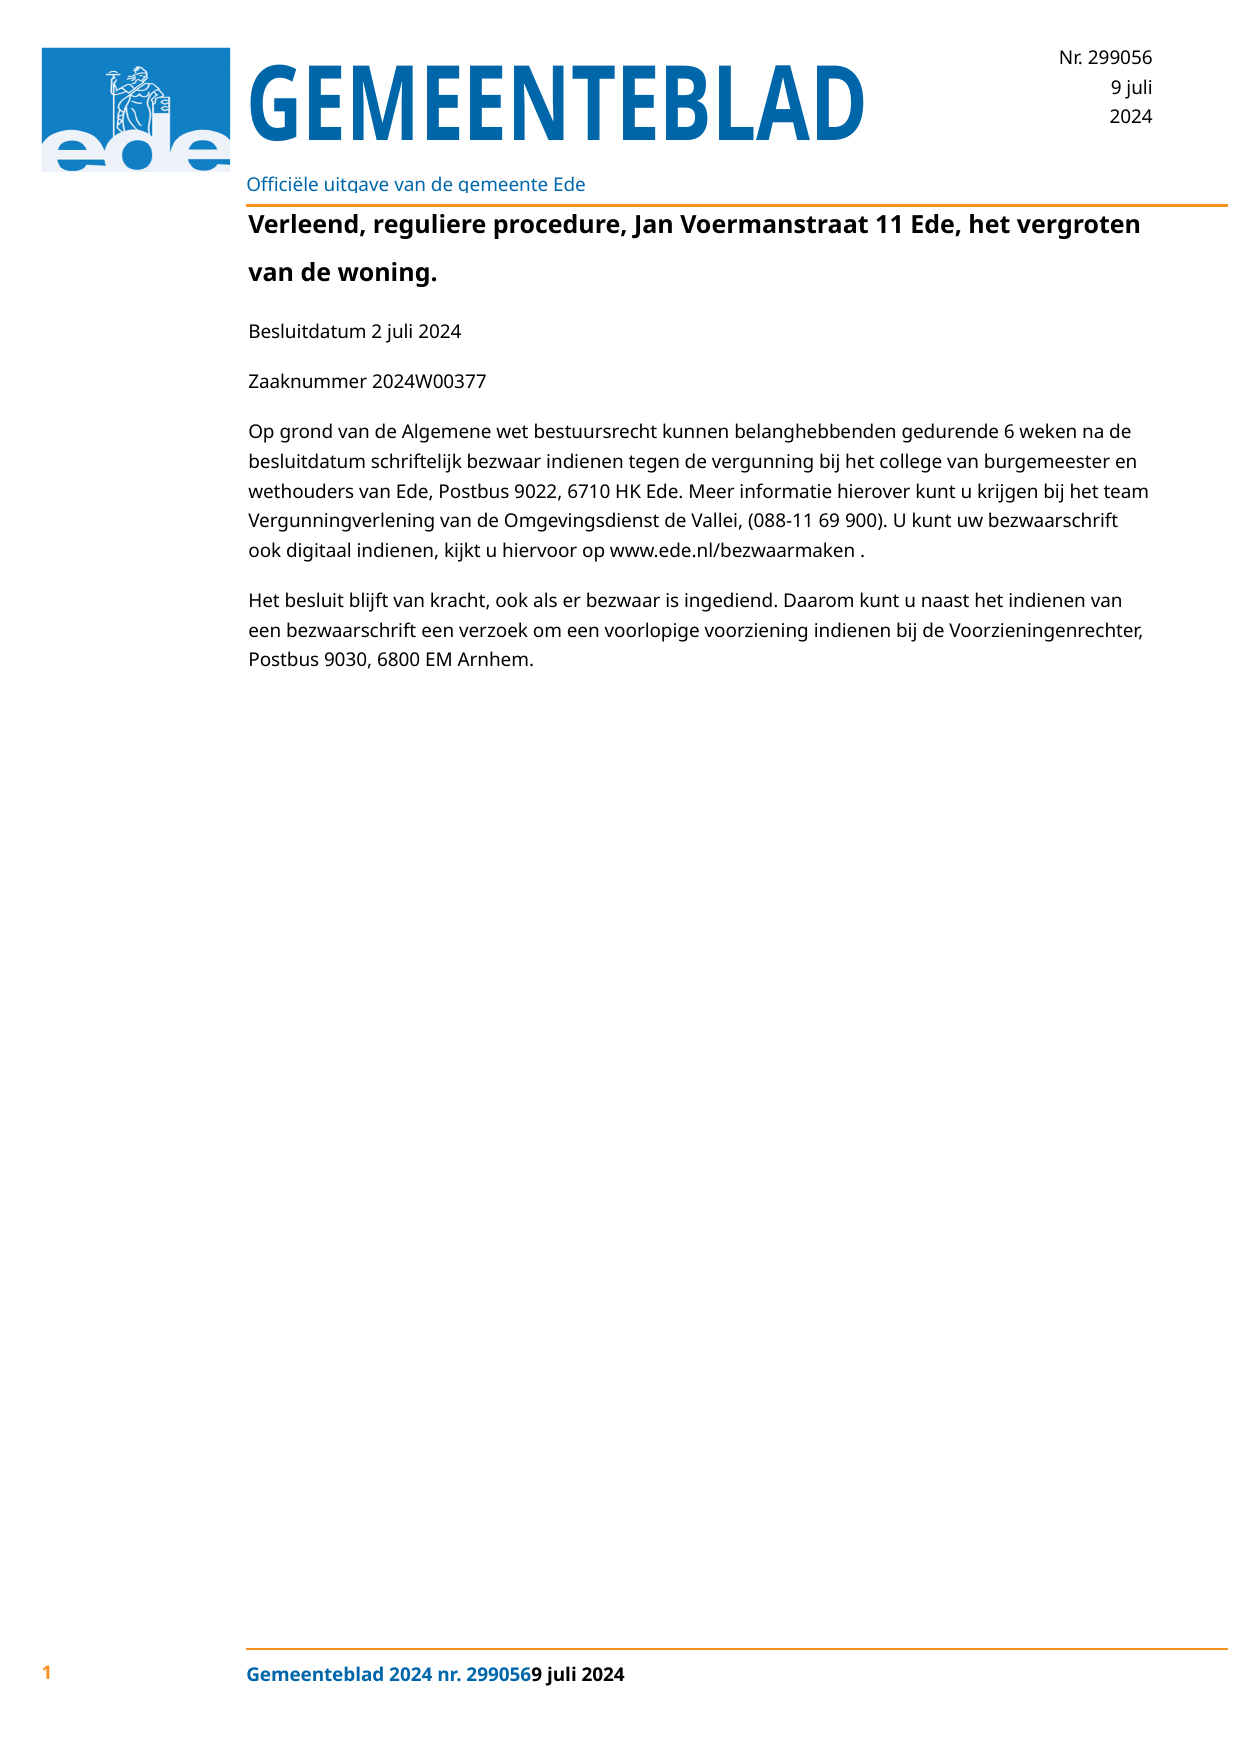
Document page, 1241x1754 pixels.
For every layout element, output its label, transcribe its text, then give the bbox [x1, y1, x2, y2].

text Het besluit blijft van kracht, ook als er bezwaar is ingediend. Daarom kunt u naast het indienen van een bezwaarschrift een verzoek om een voorlopige voorziening indienen bij de Voorzieningenrechter, Postbus 9030, 6800 EM Arnhem. [248, 587, 1152, 672]
text Verleend, reguliere procedure, Jan Voermanstraat 11 Ede, het vergroten van de woning. [248, 207, 1152, 288]
text Besluitdatum 2 juli 2024 [248, 318, 1152, 344]
text Zaaknummer 2024W00377 [248, 368, 1152, 394]
picture [41, 47, 231, 172]
text Op grond van de Algemene wet bestuursrecht kunnen belanghebbenden gedurende 6 weken na de besluitdatum schriftelijk bezwaar indienen tegen de vergunning bij het college van burgemeester en wethouders van Ede, Postbus 9022, 6710 HK Ede. Meer informatie hierover kunt u krijgen bij het team Vergunningverlening van de Omgevingsdienst de Vallei, (088-11 69 900). U kunt uw bezwaarschrift ook digitaal indienen, kijkt u hiervoor op www.ede.nl/bezwaarmaken . [248, 419, 1152, 563]
